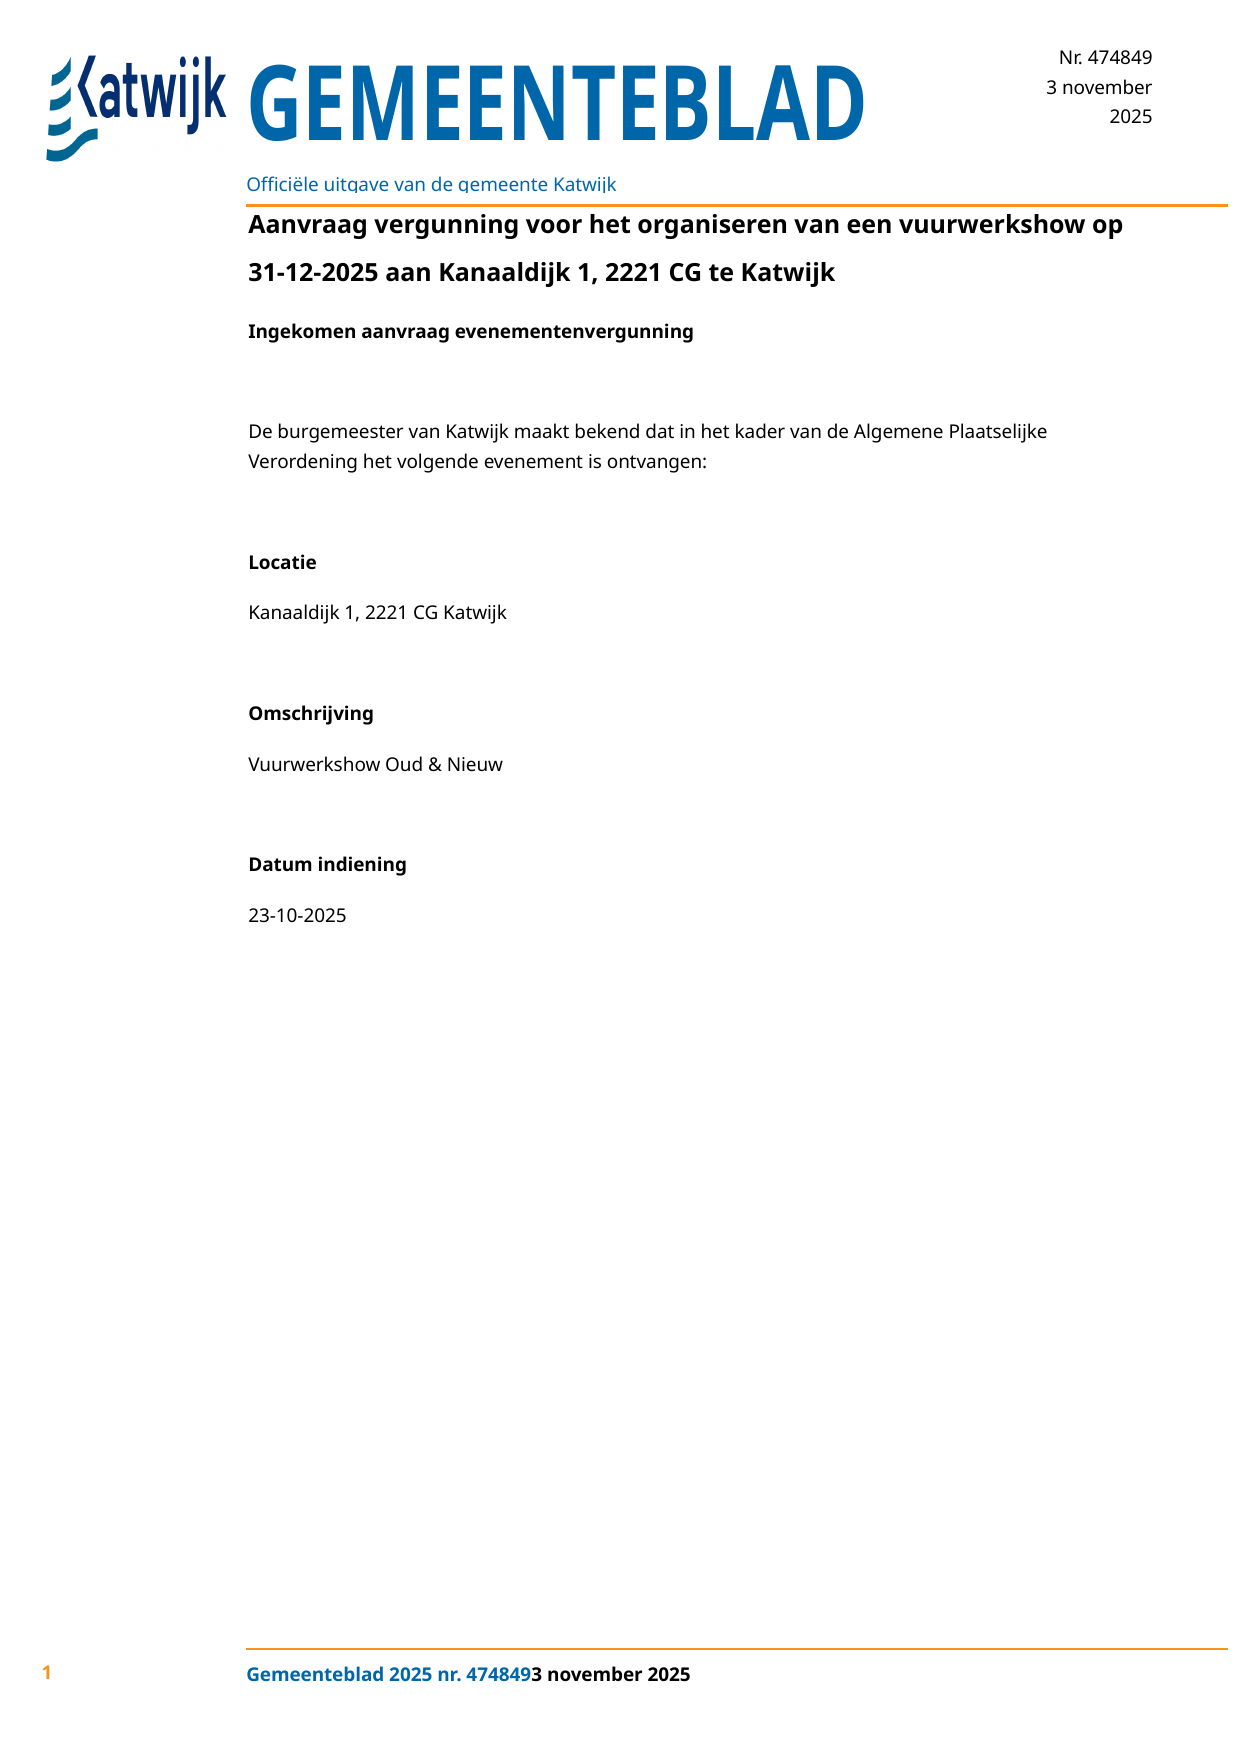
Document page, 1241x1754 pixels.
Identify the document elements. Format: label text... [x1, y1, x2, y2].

picture [41, 47, 231, 172]
text Vuurwerkshow Oud & Nieuw [248, 751, 1152, 777]
text Kanaaldijk 1, 2221 CG Katwijk [248, 599, 1152, 625]
text Datum indiening [248, 852, 1152, 877]
text Ingekomen aanvraag evenementenvergunning [248, 318, 1152, 344]
text Locatie [248, 549, 1152, 575]
text De burgemeester van Katwijk maakt bekend dat in het kader van de Algemene Plaatselijke Verordening het volgende evenement is ontvangen: [248, 419, 1152, 474]
text 23-10-2025 [248, 902, 1152, 928]
text Omschrijving [248, 700, 1152, 726]
text Aanvraag vergunning voor het organiseren van een vuurwerkshow op 31-12-2025 aan Kanaaldijk 1, 2221 CG te Katwijk [248, 207, 1152, 288]
